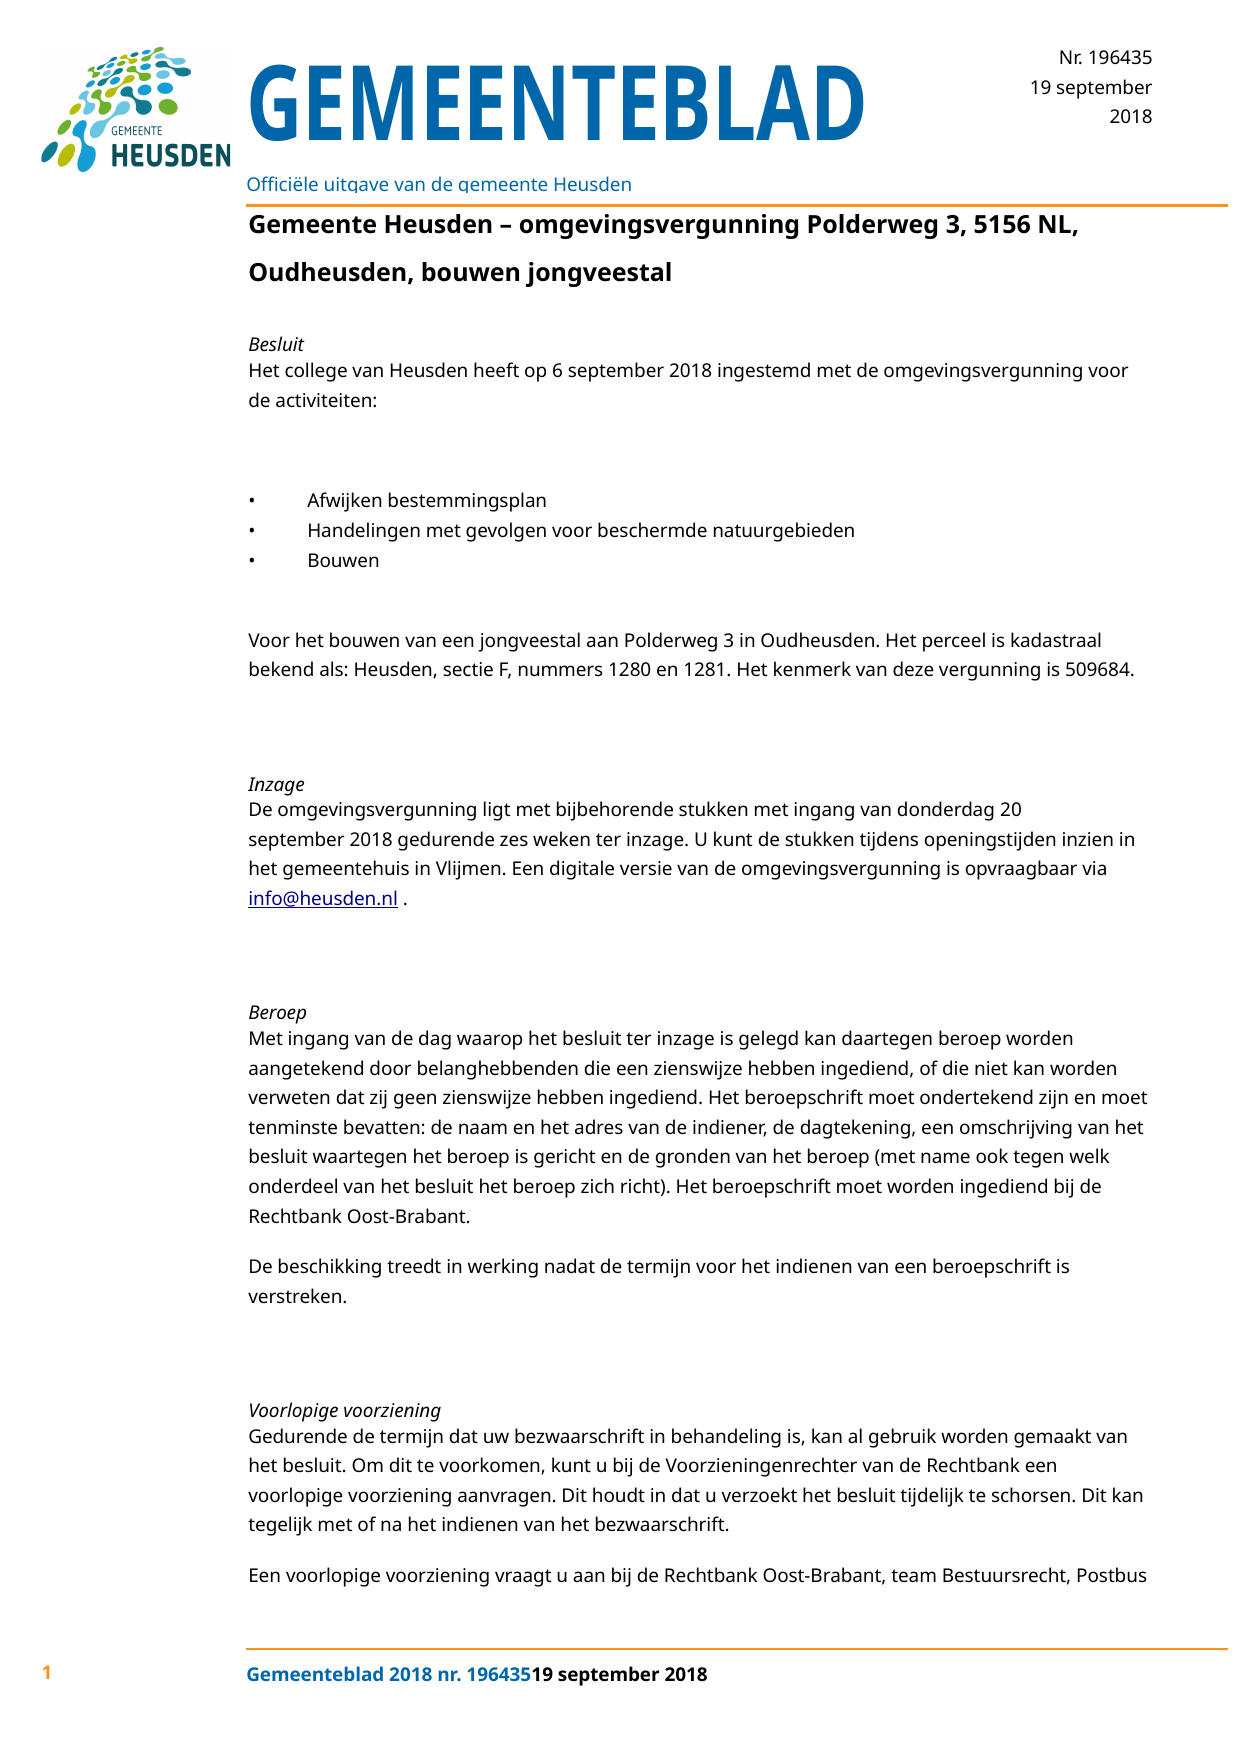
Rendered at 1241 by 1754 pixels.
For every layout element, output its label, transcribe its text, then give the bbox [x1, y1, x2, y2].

text Gedurende de termijn dat uw bezwaarschrift in behandeling is, kan al gebruik worden gemaakt van het besluit. Om dit te voorkomen, kunt u bij de Voorzieningenrechter van de Rechtbank een voorlopige voorziening aanvragen. Dit houdt in dat u verzoekt het besluit tijdelijk te schorsen. Dit kan tegelijk met of na het indienen van het bezwaarschrift. [248, 1423, 1152, 1537]
text Beroep [248, 999, 1152, 1025]
text Voorlopige voorziening [248, 1397, 1152, 1423]
text Met ingang van de dag waarop het besluit ter inzage is gelegd kan daartegen beroep worden aangetekend door belanghebbenden die een zienswijze hebben ingediend, of die niet kan worden verweten dat zij geen zienswijze hebben ingediend. Het beroepschrift moet ondertekend zijn en moet tenminste bevatten: de naam en het adres van de indiener, de dagtekening, een omschrijving van het besluit waartegen het beroep is gericht en de gronden van het beroep (met name ook tegen welk onderdeel van het besluit het beroep zich richt). Het beroepschrift moet worden ingediend bij de Rechtbank Oost-Brabant. [248, 1025, 1152, 1228]
picture [41, 47, 231, 172]
text Voor het bouwen van een jongveestal aan Polderweg 3 in Oudheusden. Het perceel is kadastraal bekend als: Heusden, sectie F, nummers 1280 en 1281. Het kenmerk van deze vergunning is 509684. [248, 627, 1152, 682]
text Inzage [248, 771, 1152, 796]
list Handelingen met gevolgen voor beschermde natuurgebieden [248, 517, 1152, 543]
list Bouwen [248, 547, 1152, 572]
text Een voorlopige voorziening vraagt u aan bij de Rechtbank Oost-Brabant, team Bestuursrecht, Postbus [248, 1562, 1152, 1588]
text Besluit [248, 331, 1152, 357]
list Afwijken bestemmingsplan [248, 488, 1152, 513]
text De beschikking treedt in werking nadat de termijn voor het indienen van een beroepschrift is verstreken. [248, 1253, 1152, 1308]
text Het college van Heusden heeft op 6 september 2018 ingestemd met de omgevingsvergunning voor de activiteiten: [248, 357, 1152, 412]
text De omgevingsvergunning ligt met bijbehorende stukken met ingang van donderdag 20 september 2018 gedurende zes weken ter inzage. U kunt de stukken tijdens openingstijden inzien in het gemeentehuis in Vlijmen. Een digitale versie van de omgevingsvergunning is opvraagbaar via info@heusden.nl . [248, 796, 1152, 911]
text Gemeente Heusden – omgevingsvergunning Polderweg 3, 5156 NL, Oudheusden, bouwen jongveestal [248, 207, 1152, 288]
